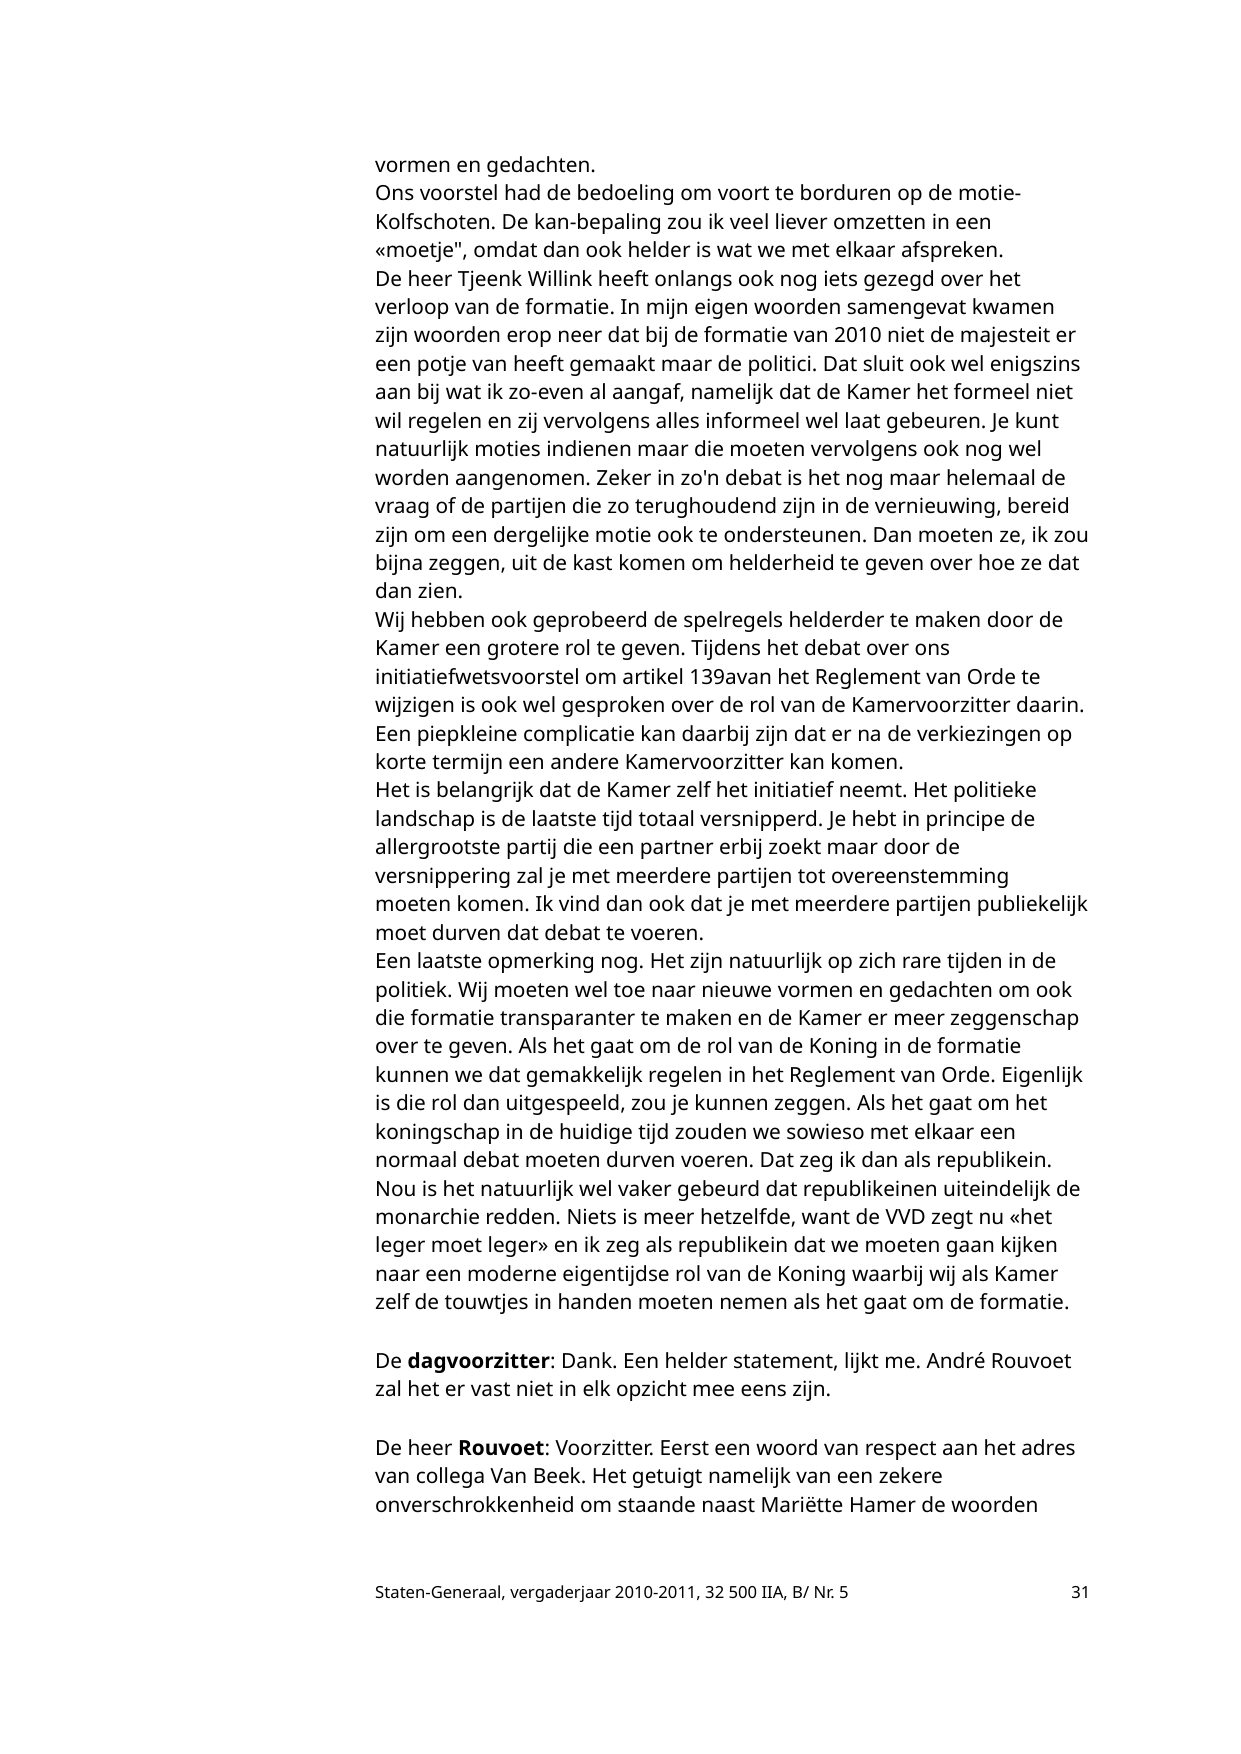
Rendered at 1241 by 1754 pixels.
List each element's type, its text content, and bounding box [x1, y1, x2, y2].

text Een laatste opmerking nog. Het zijn natuurlijk op zich rare tijden in de politiek. Wij moeten wel toe naar nieuwe vormen en gedachten om ook die formatie transparanter te maken en de Kamer er meer zeggenschap over te geven. Als het gaat om de rol van de Koning in de formatie kunnen we dat gemakkelijk regelen in het Reglement van Orde. Eigenlijk is die rol dan uitgespeeld, zou je kunnen zeggen. Als het gaat om het koningschap in de huidige tijd zouden we sowieso met elkaar een normaal debat moeten durven voeren. Dat zeg ik dan als republikein. Nou is het natuurlijk wel vaker gebeurd dat republikeinen uiteindelijk de monarchie redden. Niets is meer hetzelfde, want de VVD zegt nu «het leger moet leger» en ik zeg als republikein dat we moeten gaan kijken naar een moderne eigentijdse rol van de Koning waarbij wij als Kamer zelf de touwtjes in handen moeten nemen als het gaat om de formatie. [375, 946, 1090, 1316]
text Wij hebben ook geprobeerd de spelregels helderder te maken door de Kamer een grotere rol te geven. Tijdens het debat over ons initiatiefwetsvoorstel om artikel 139avan het Reglement van Orde te wijzigen is ook wel gesproken over de rol van de Kamervoorzitter daarin. Een piepkleine complicatie kan daarbij zijn dat er na de verkiezingen op korte termijn een andere Kamervoorzitter kan komen. [375, 605, 1090, 776]
text De heer Rouvoet: Voorzitter. Eerst een woord van respect aan het adres van collega Van Beek. Het getuigt namelijk van een zekere onverschrokkenheid om staande naast Mariëtte Hamer de woorden [375, 1433, 1090, 1518]
text De heer Tjeenk Willink heeft onlangs ook nog iets gezegd over het verloop van de formatie. In mijn eigen woorden samengevat kwamen zijn woorden erop neer dat bij de formatie van 2010 niet de majesteit er een potje van heeft gemaakt maar de politici. Dat sluit ook wel enigszins aan bij wat ik zo-even al aangaf, namelijk dat de Kamer het formeel niet wil regelen en zij vervolgens alles informeel wel laat gebeuren. Je kunt natuurlijk moties indienen maar die moeten vervolgens ook nog wel worden aangenomen. Zeker in zo'n debat is het nog maar helemaal de vraag of de partijen die zo terughoudend zijn in de vernieuwing, bereid zijn om een dergelijke motie ook te ondersteunen. Dan moeten ze, ik zou bijna zeggen, uit de kast komen om helderheid te geven over hoe ze dat dan zien. [375, 264, 1090, 605]
text De dagvoorzitter: Dank. Een helder statement, lijkt me. André Rouvoet zal het er vast niet in elk opzicht mee eens zijn. [375, 1346, 1090, 1403]
text Ons voorstel had de bedoeling om voort te borduren op de motie-Kolfschoten. De kan-bepaling zou ik veel liever omzetten in een «moetje", omdat dan ook helder is wat we met elkaar afspreken. [375, 178, 1090, 264]
text Het is belangrijk dat de Kamer zelf het initiatief neemt. Het politieke landschap is de laatste tijd totaal versnipperd. Je hebt in principe de allergrootste partij die een partner erbij zoekt maar door de versnippering zal je met meerdere partijen tot overeenstemming moeten komen. Ik vind dan ook dat je met meerdere partijen publiekelijk moet durven dat debat te voeren. [375, 776, 1090, 946]
text vormen en gedachten. [375, 150, 1090, 178]
